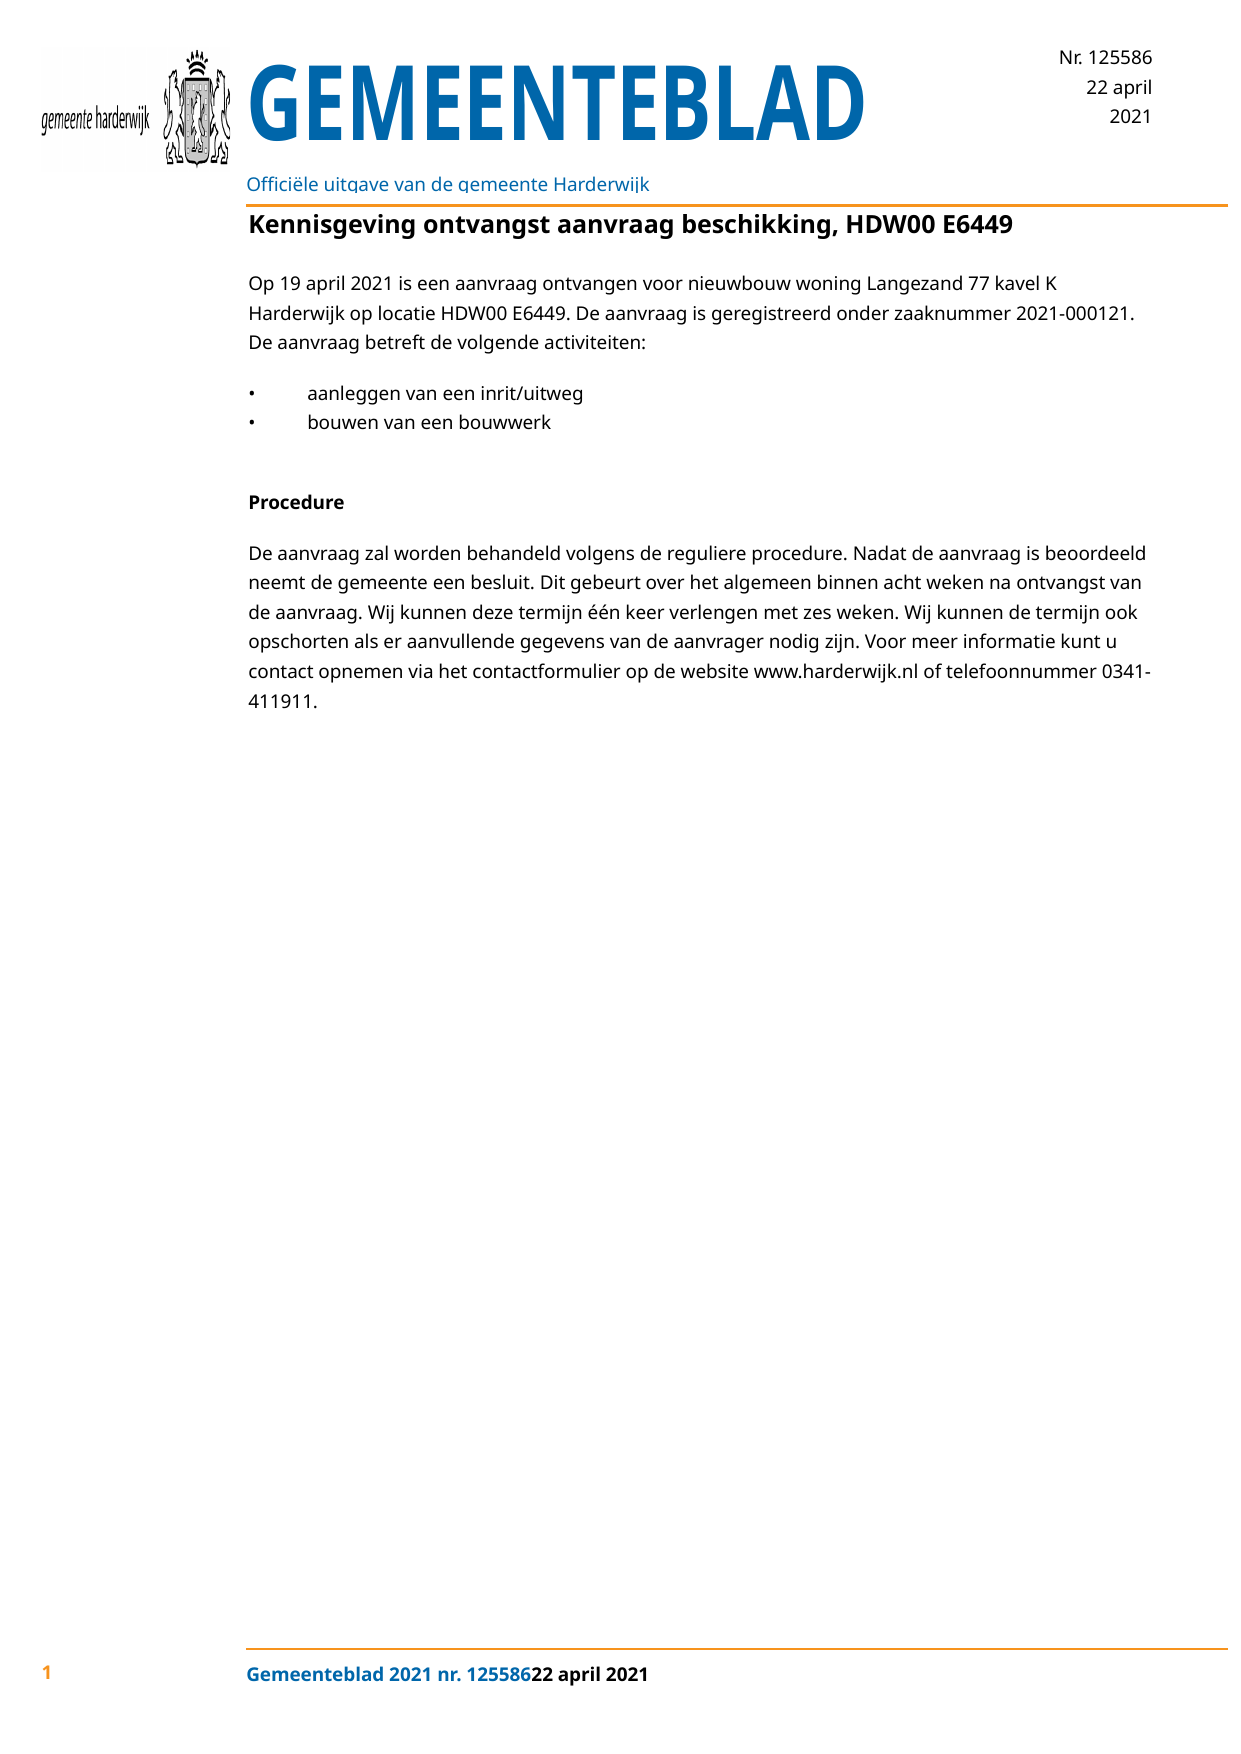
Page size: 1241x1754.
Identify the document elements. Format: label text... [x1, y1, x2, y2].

picture [41, 47, 231, 172]
text Op 19 april 2021 is een aanvraag ontvangen voor nieuwbouw woning Langezand 77 kavel K Harderwijk op locatie HDW00 E6449. De aanvraag is geregistreerd onder zaaknummer 2021-000121. De aanvraag betreft de volgende activiteiten: [248, 270, 1152, 355]
text De aanvraag zal worden behandeld volgens de reguliere procedure. Nadat de aanvraag is beoordeeld neemt de gemeente een besluit. Dit gebeurt over het algemeen binnen acht weken na ontvangst van de aanvraag. Wij kunnen deze termijn één keer verlengen met zes weken. Wij kunnen de termijn ook opschorten als er aanvullende gegevens van de aanvrager nodig zijn. Voor meer informatie kunt u contact opnemen via het contactformulier op de website www.harderwijk.nl of telefoonnummer 0341-411911. [248, 540, 1152, 713]
list bouwen van een bouwwerk [248, 409, 1152, 435]
text Procedure [248, 489, 1152, 515]
list aanleggen van een inrit/uitweg [248, 380, 1152, 406]
text Kennisgeving ontvangst aanvraag beschikking, HDW00 E6449 [248, 207, 1152, 241]
